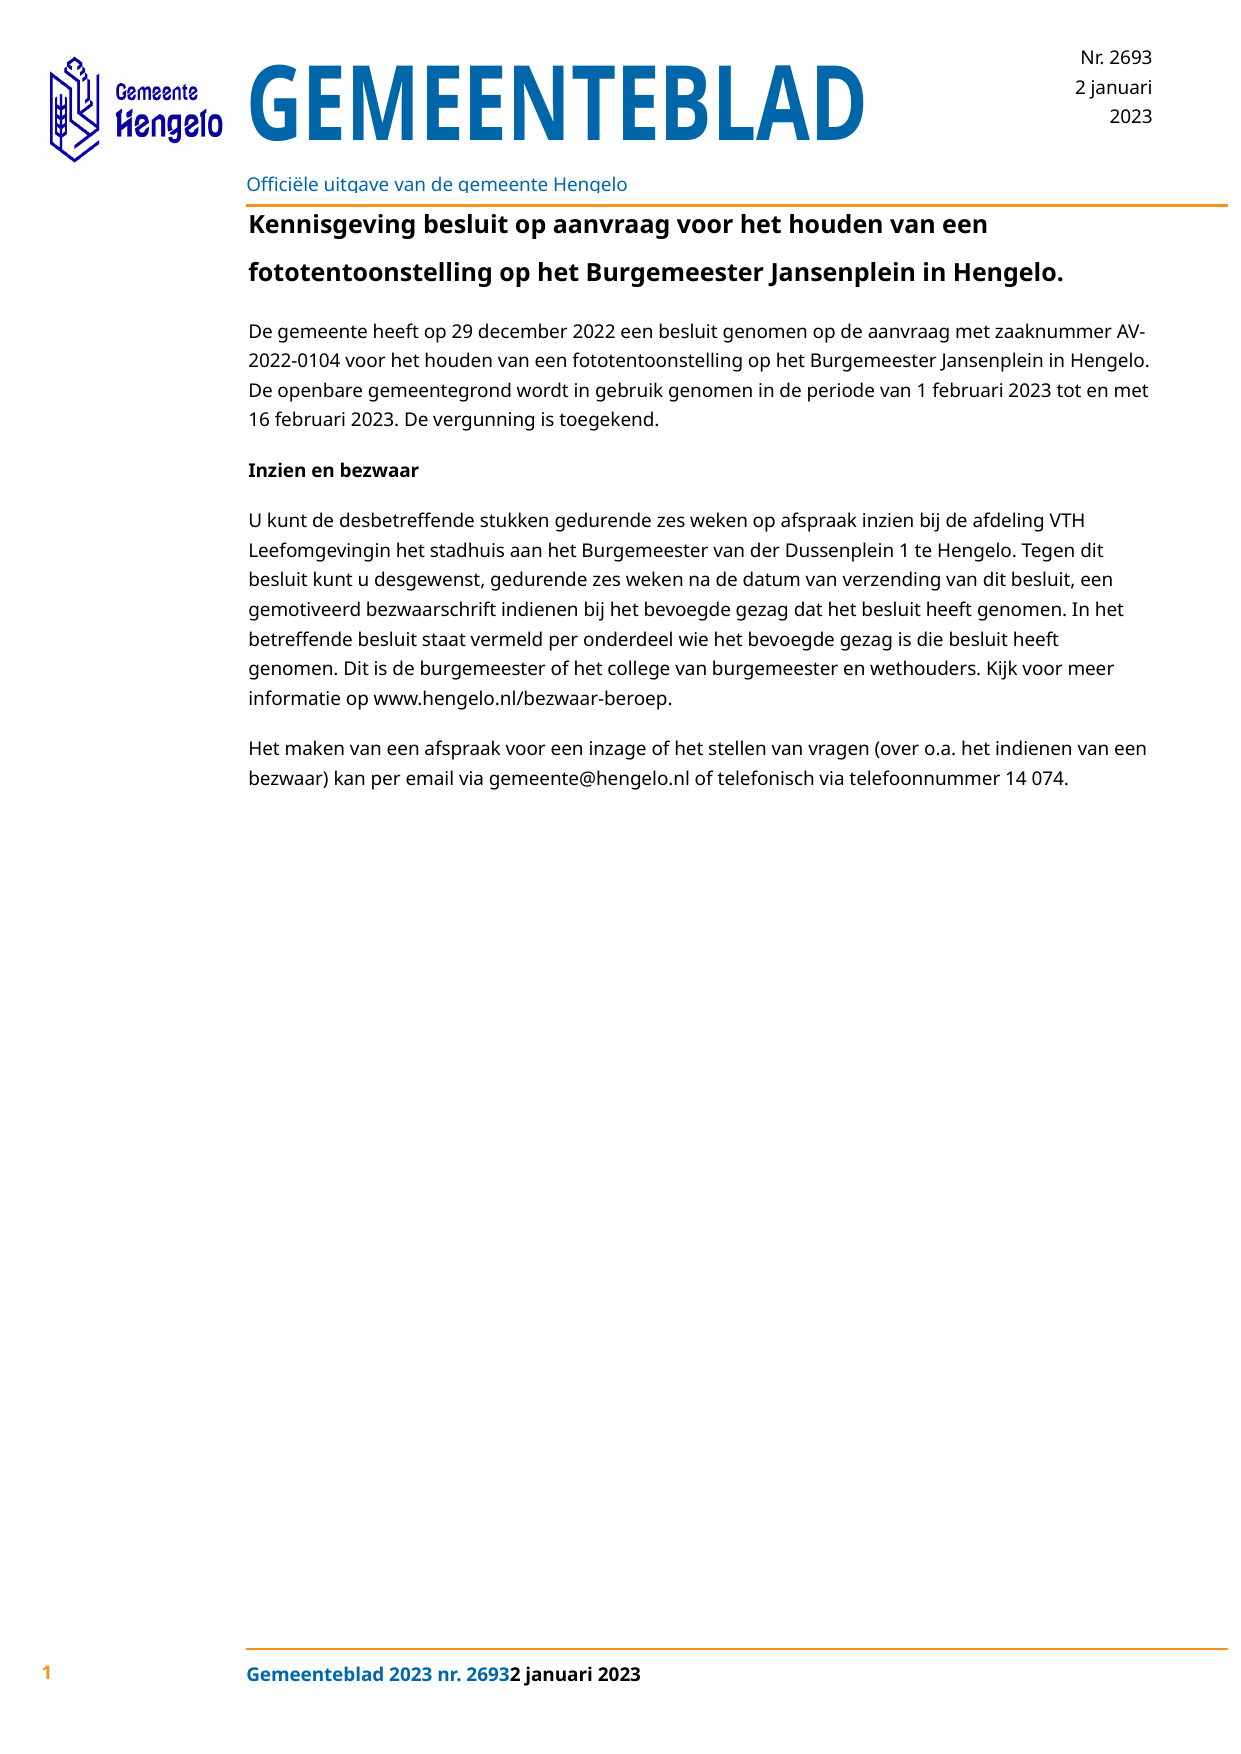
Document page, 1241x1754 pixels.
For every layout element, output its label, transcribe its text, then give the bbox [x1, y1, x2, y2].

text Kennisgeving besluit op aanvraag voor het houden van een fototentoonstelling op het Burgemeester Jansenplein in Hengelo. [248, 207, 1152, 288]
text De gemeente heeft op 29 december 2022 een besluit genomen op de aanvraag met zaaknummer AV-2022-0104 voor het houden van een fototentoonstelling op het Burgemeester Jansenplein in Hengelo. De openbare gemeentegrond wordt in gebruik genomen in de periode van 1 februari 2023 tot en met 16 februari 2023. De vergunning is toegekend. [248, 318, 1152, 432]
text Het maken van een afspraak voor een inzage of het stellen van vragen (over o.a. het indienen van een bezwaar) kan per email via gemeente@hengelo.nl of telefonisch via telefoonnummer 14 074. [248, 735, 1152, 791]
text U kunt de desbetreffende stukken gedurende zes weken op afspraak inzien bij de afdeling VTH Leefomgevingin het stadhuis aan het Burgemeester van der Dussenplein 1 te Hengelo. Tegen dit besluit kunt u desgewenst, gedurende zes weken na de datum van verzending van dit besluit, een gemotiveerd bezwaarschrift indienen bij het bevoegde gezag dat het besluit heeft genomen. In het betreffende besluit staat vermeld per onderdeel wie het bevoegde gezag is die besluit heeft genomen. Dit is de burgemeester of het college van burgemeester en wethouders. Kijk voor meer informatie op www.hengelo.nl/bezwaar-beroep. [248, 507, 1152, 711]
picture [41, 47, 231, 172]
text Inzien en bezwaar [248, 457, 1152, 483]
